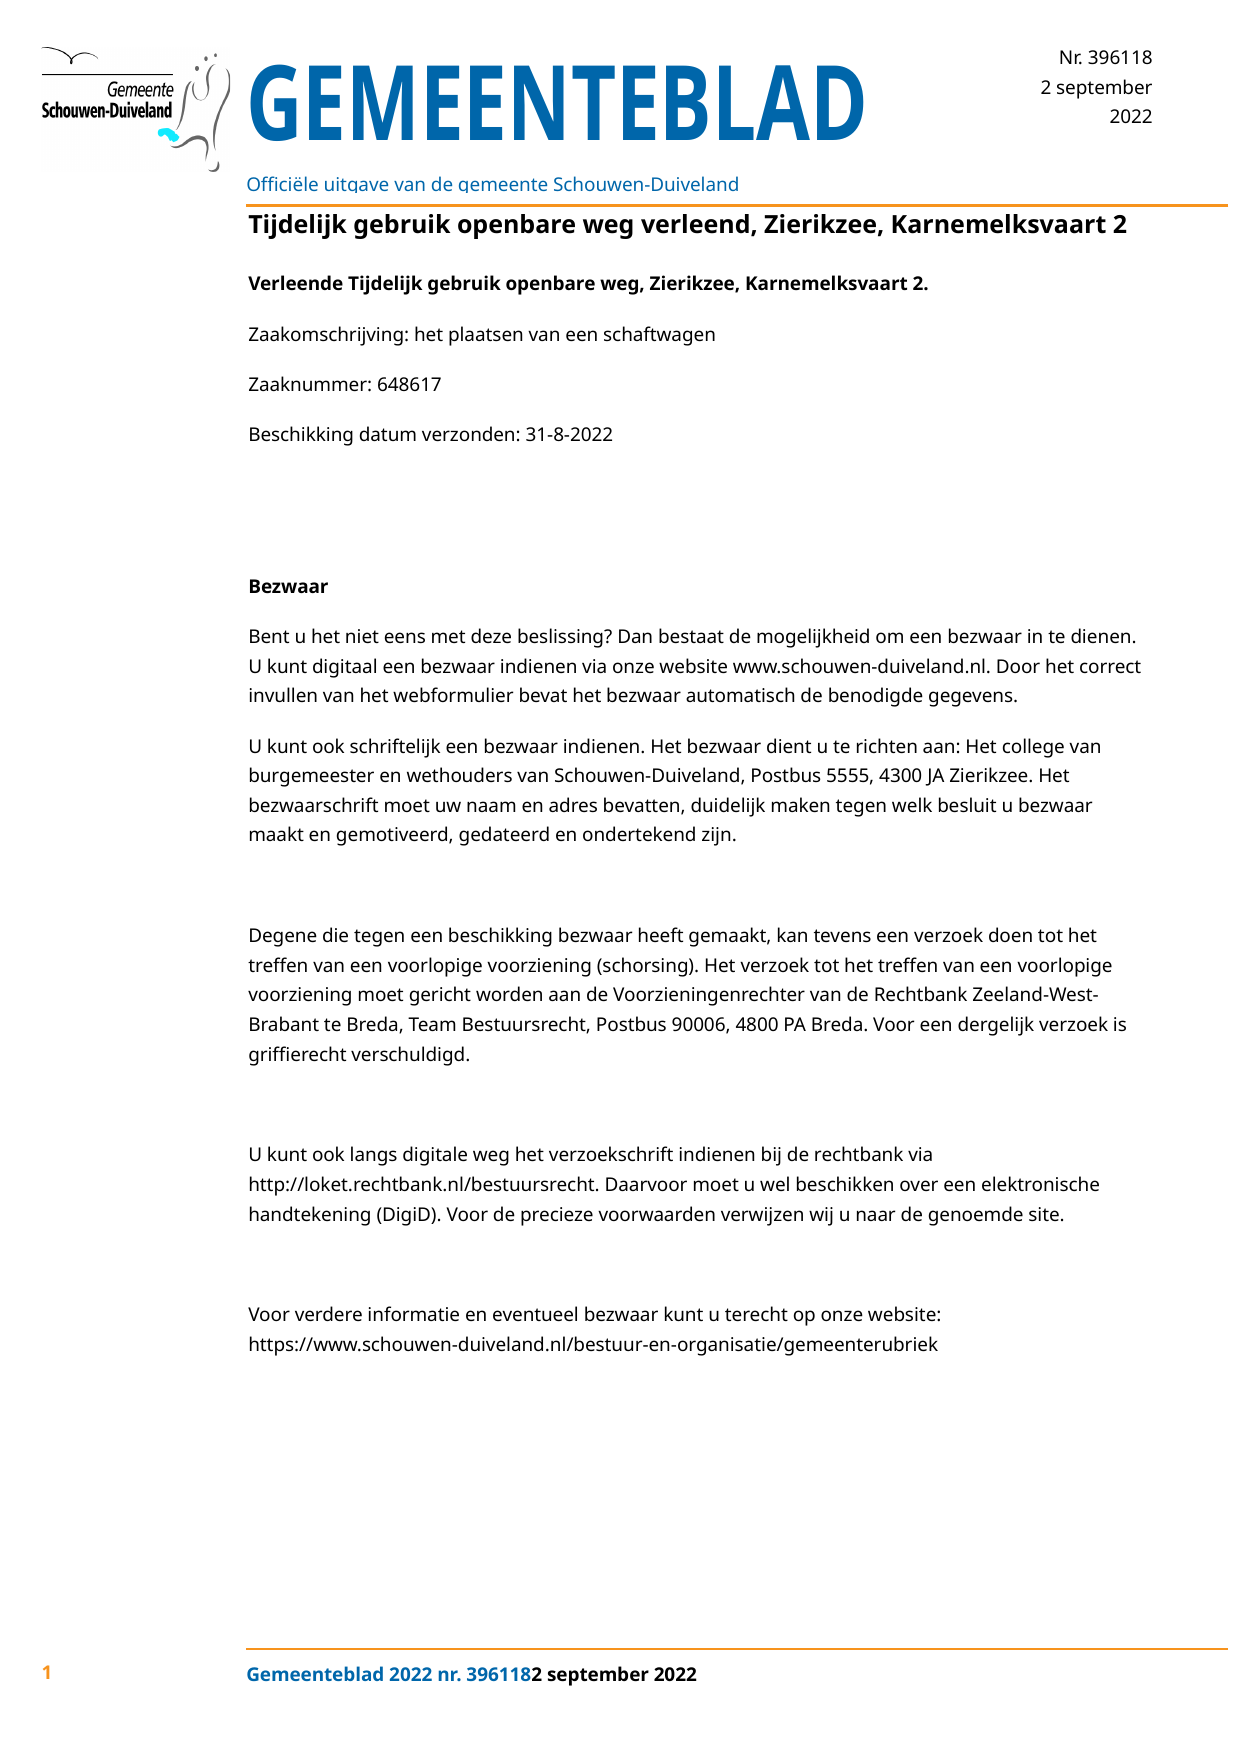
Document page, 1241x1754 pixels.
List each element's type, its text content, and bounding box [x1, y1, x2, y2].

text Zaakomschrijving: het plaatsen van een schaftwagen [248, 321, 1152, 346]
picture [41, 47, 231, 172]
text Bezwaar [248, 573, 1152, 598]
text Degene die tegen een beschikking bezwaar heeft gemaakt, kan tevens een verzoek doen tot het treffen van een voorlopige voorziening (schorsing). Het verzoek tot het treffen van een voorlopige voorziening moet gericht worden aan de Voorzieningenrechter van de Rechtbank Zeeland-West-Brabant te Breda, Team Bestuursrecht, Postbus 90006, 4800 PA Breda. Voor een dergelijk verzoek is griffierecht verschuldigd. [248, 922, 1152, 1066]
text U kunt ook langs digitale weg het verzoekschrift indienen bij de rechtbank via http://loket.rechtbank.nl/bestuursrecht. Daarvoor moet u wel beschikken over een elektronische handtekening (DigiD). Voor de precieze voorwaarden verwijzen wij u naar de genoemde site. [248, 1142, 1152, 1226]
text Tijdelijk gebruik openbare weg verleend, Zierikzee, Karnemelksvaart 2 [248, 207, 1152, 241]
text Bent u het niet eens met deze beslissing? Dan bestaat de mogelijkheid om een bezwaar in te dienen. U kunt digitaal een bezwaar indienen via onze website www.schouwen-duiveland.nl. Door het correct invullen van het webformulier bevat het bezwaar automatisch de benodigde gegevens. [248, 623, 1152, 708]
text Voor verdere informatie en eventueel bezwaar kunt u terecht op onze website: https://www.schouwen-duiveland.nl/bestuur-en-organisatie/gemeenterubriek [248, 1302, 1152, 1357]
text Beschikking datum verzonden: 31-8-2022 [248, 422, 1152, 447]
text U kunt ook schriftelijk een bezwaar indienen. Het bezwaar dient u te richten aan: Het college van burgemeester en wethouders van Schouwen-Duiveland, Postbus 5555, 4300 JA Zierikzee. Het bezwaarschrift moet uw naam en adres bevatten, duidelijk maken tegen welk besluit u bezwaar maakt en gemotiveerd, gedateerd en ondertekend zijn. [248, 733, 1152, 847]
text Zaaknummer: 648617 [248, 371, 1152, 397]
text Verleende Tijdelijk gebruik openbare weg, Zierikzee, Karnemelksvaart 2. [248, 270, 1152, 296]
